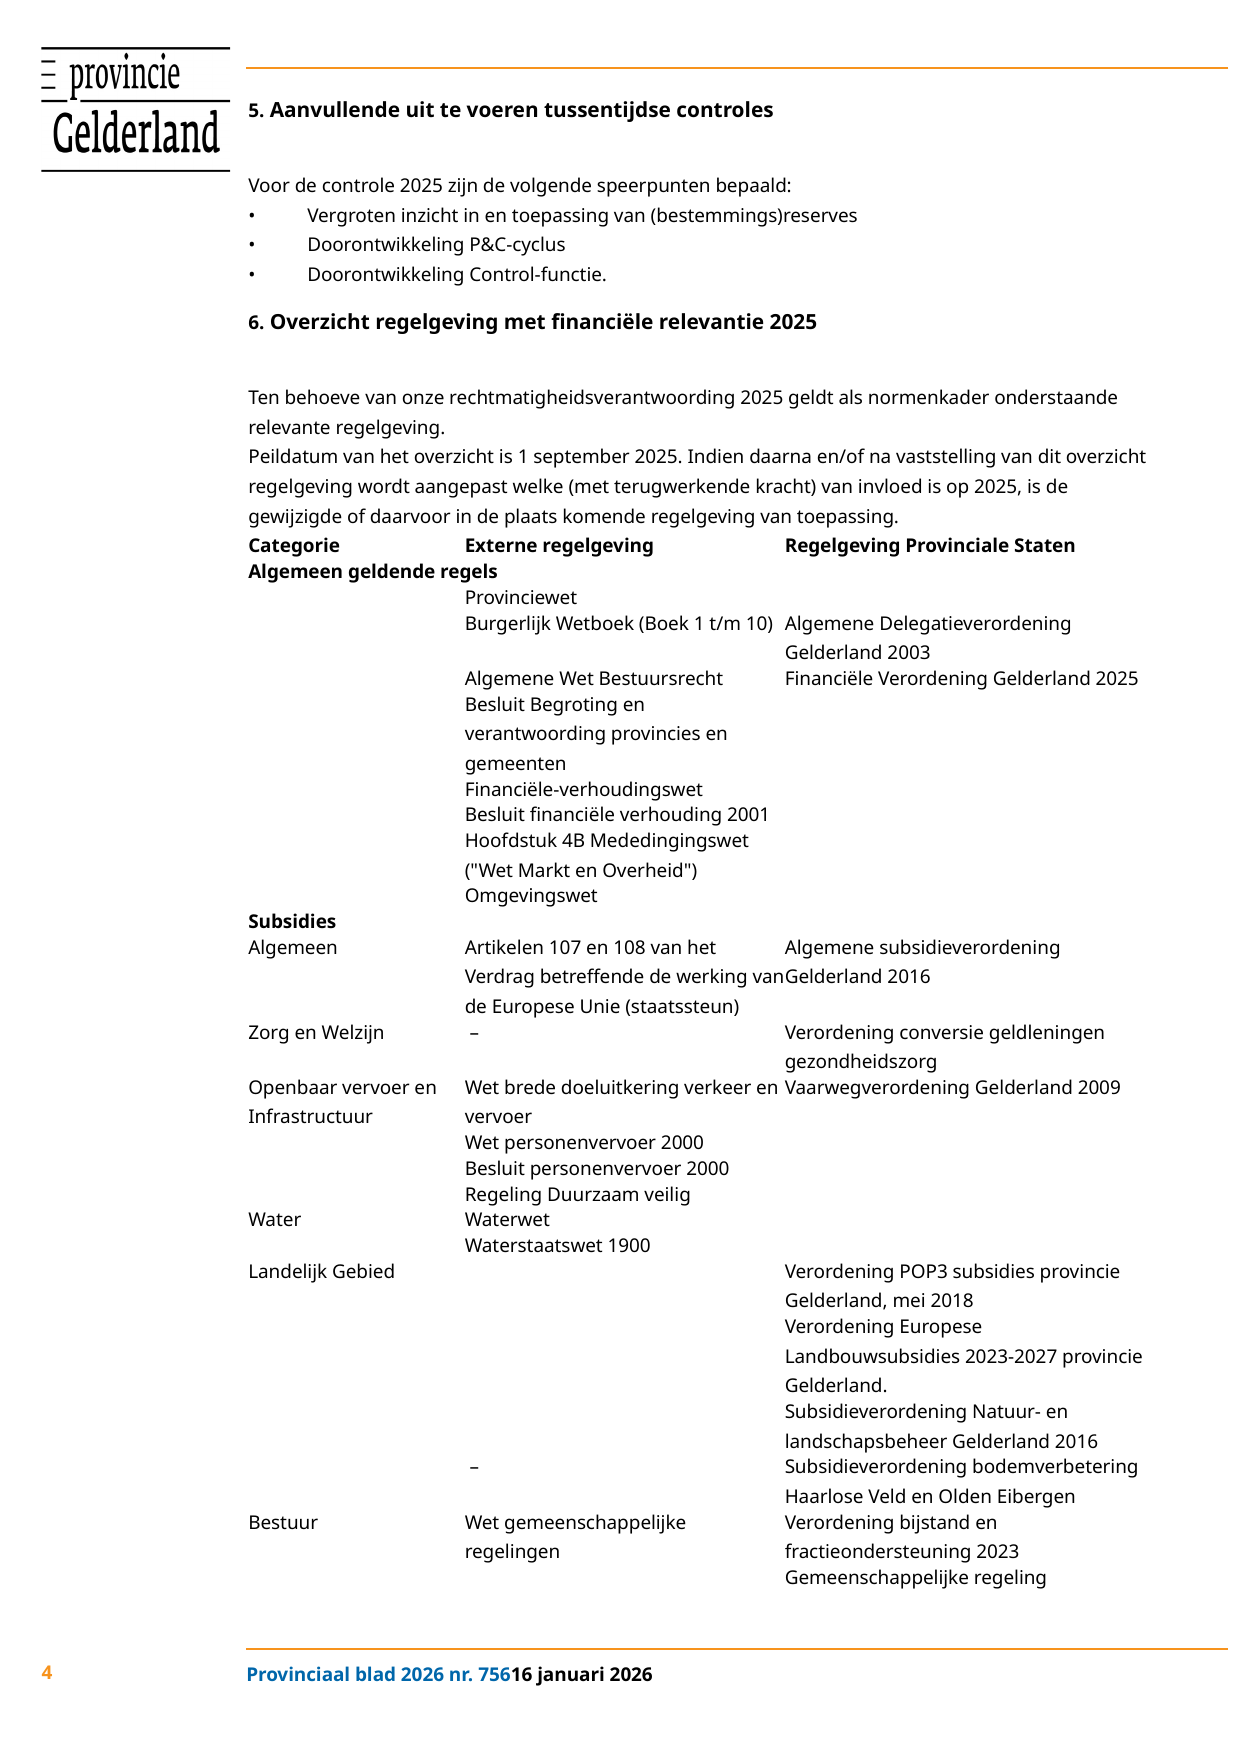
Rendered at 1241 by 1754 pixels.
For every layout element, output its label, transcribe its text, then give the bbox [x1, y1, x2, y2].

text Ten behoeve van onze rechtmatigheidsverantwoording 2025 geldt als normenkader onderstaande relevante regelgeving. [248, 384, 1152, 440]
table_cell – [465, 1454, 784, 1509]
list Doorontwikkeling P&C-cyclus [248, 232, 1152, 257]
table_cell Verordening POP3 subsidies provincie Gelderland, mei 2018 [785, 1258, 1152, 1313]
text 6. Overzicht regelgeving met financiële relevantie 2025 [248, 307, 1152, 335]
table_cell Besluit financiële verhouding 2001 [465, 801, 784, 827]
table_header Categorie [248, 533, 464, 558]
table_cell [248, 665, 464, 691]
table_cell Wet personenvervoer 2000 [465, 1130, 784, 1155]
table_cell [785, 801, 1152, 827]
table_cell [248, 883, 464, 908]
table_cell Subsidies [248, 908, 1152, 934]
table_cell Hoofdstuk 4B Mededingingswet ("Wet Markt en Overheid") [465, 827, 784, 882]
table_cell Algemeen geldende regels [248, 558, 1152, 584]
text Voor de controle 2025 zijn de volgende speerpunten bepaald: [248, 172, 1152, 198]
table_cell Waterwet [465, 1207, 784, 1232]
table_cell [785, 883, 1152, 908]
table_cell Burgerlijk Wetboek (Boek 1 t/m 10) [465, 610, 784, 665]
table_cell Verordening conversie geldleningen gezondheidszorg [785, 1019, 1152, 1074]
list Doorontwikkeling Control-functie. [248, 261, 1152, 287]
table_cell [785, 776, 1152, 801]
table_cell Algemeen [248, 934, 464, 1019]
text Peildatum van het overzicht is 1 september 2025. Indien daarna en/of na vaststelling van dit overzicht regelgeving wordt aangepast welke (met terugwerkende kracht) van invloed is op 2025, is de gewijzigde of daarvoor in de plaats komende regelgeving van toepassing. [248, 444, 1152, 529]
table_cell – [465, 1019, 784, 1074]
table_cell Subsidieverordening Natuur- en landschapsbeheer Gelderland 2016 [785, 1398, 1152, 1454]
table_cell [465, 1564, 784, 1590]
table_cell Algemene Delegatieverordening Gelderland 2003 [785, 610, 1152, 665]
table_cell Financiële-verhoudingswet [465, 776, 784, 801]
table_cell Zorg en Welzijn [248, 1019, 464, 1074]
table_cell Water [248, 1207, 464, 1232]
table_cell Bestuur [248, 1509, 464, 1564]
table_header Externe regelgeving [465, 533, 784, 558]
table_cell Gemeenschappelijke regeling [785, 1564, 1152, 1590]
table_cell Regeling Duurzaam veilig [465, 1181, 784, 1207]
table_cell [248, 776, 464, 801]
table_header Regelgeving Provinciale Staten [785, 533, 1152, 558]
table_cell [248, 1564, 464, 1590]
table_cell Verordening bijstand en fractieondersteuning 2023 [785, 1509, 1152, 1564]
table_cell [248, 1454, 464, 1509]
table_cell Waterstaatswet 1900 [465, 1233, 784, 1258]
table_cell [248, 1398, 464, 1454]
table_cell [248, 584, 464, 610]
table_cell Wet gemeenschappelijke regelingen [465, 1509, 784, 1564]
table_cell [248, 1181, 464, 1207]
table_cell Besluit Begroting en verantwoording provincies en gemeenten [465, 691, 784, 776]
table_cell [248, 1130, 464, 1155]
table_cell Omgevingswet [465, 883, 784, 908]
table_cell [248, 1155, 464, 1181]
table_cell [785, 1181, 1152, 1207]
table_cell [248, 801, 464, 827]
picture [41, 47, 231, 172]
table_cell [785, 827, 1152, 882]
table_cell Landelijk Gebied [248, 1258, 464, 1313]
table_cell [785, 1233, 1152, 1258]
table_cell [465, 1258, 784, 1313]
table_cell Provinciewet [465, 584, 784, 610]
list Vergroten inzicht in en toepassing van (bestemmings)reserves [248, 202, 1152, 228]
table_cell Verordening Europese Landbouwsubsidies 2023-2027 provincie Gelderland. [785, 1314, 1152, 1398]
table_cell [248, 691, 464, 776]
table_cell [248, 1233, 464, 1258]
table_cell Algemene subsidieverordening Gelderland 2016 [785, 934, 1152, 1019]
table_cell Financiële Verordening Gelderland 2025 [785, 665, 1152, 691]
table_cell [785, 691, 1152, 776]
table_cell [785, 1130, 1152, 1155]
table_cell [785, 1207, 1152, 1232]
table_cell [785, 584, 1152, 610]
table_cell Artikelen 107 en 108 van het Verdrag betreffende de werking van de Europese Unie (staatssteun) [465, 934, 784, 1019]
table_cell Openbaar vervoer en Infrastructuur [248, 1074, 464, 1129]
table_cell Wet brede doeluitkering verkeer en vervoer [465, 1074, 784, 1129]
table_cell [248, 610, 464, 665]
table_cell [248, 827, 464, 882]
table_cell [785, 1155, 1152, 1181]
table_cell Algemene Wet Bestuursrecht [465, 665, 784, 691]
table_cell Besluit personenvervoer 2000 [465, 1155, 784, 1181]
text 5. Aanvullende uit te voeren tussentijdse controles [248, 95, 1152, 123]
table_cell [248, 1314, 464, 1398]
table_cell [465, 1398, 784, 1454]
table_cell Subsidieverordening bodemverbetering Haarlose Veld en Olden Eibergen [785, 1454, 1152, 1509]
table_cell Vaarwegverordening Gelderland 2009 [785, 1074, 1152, 1129]
table_cell [465, 1314, 784, 1398]
